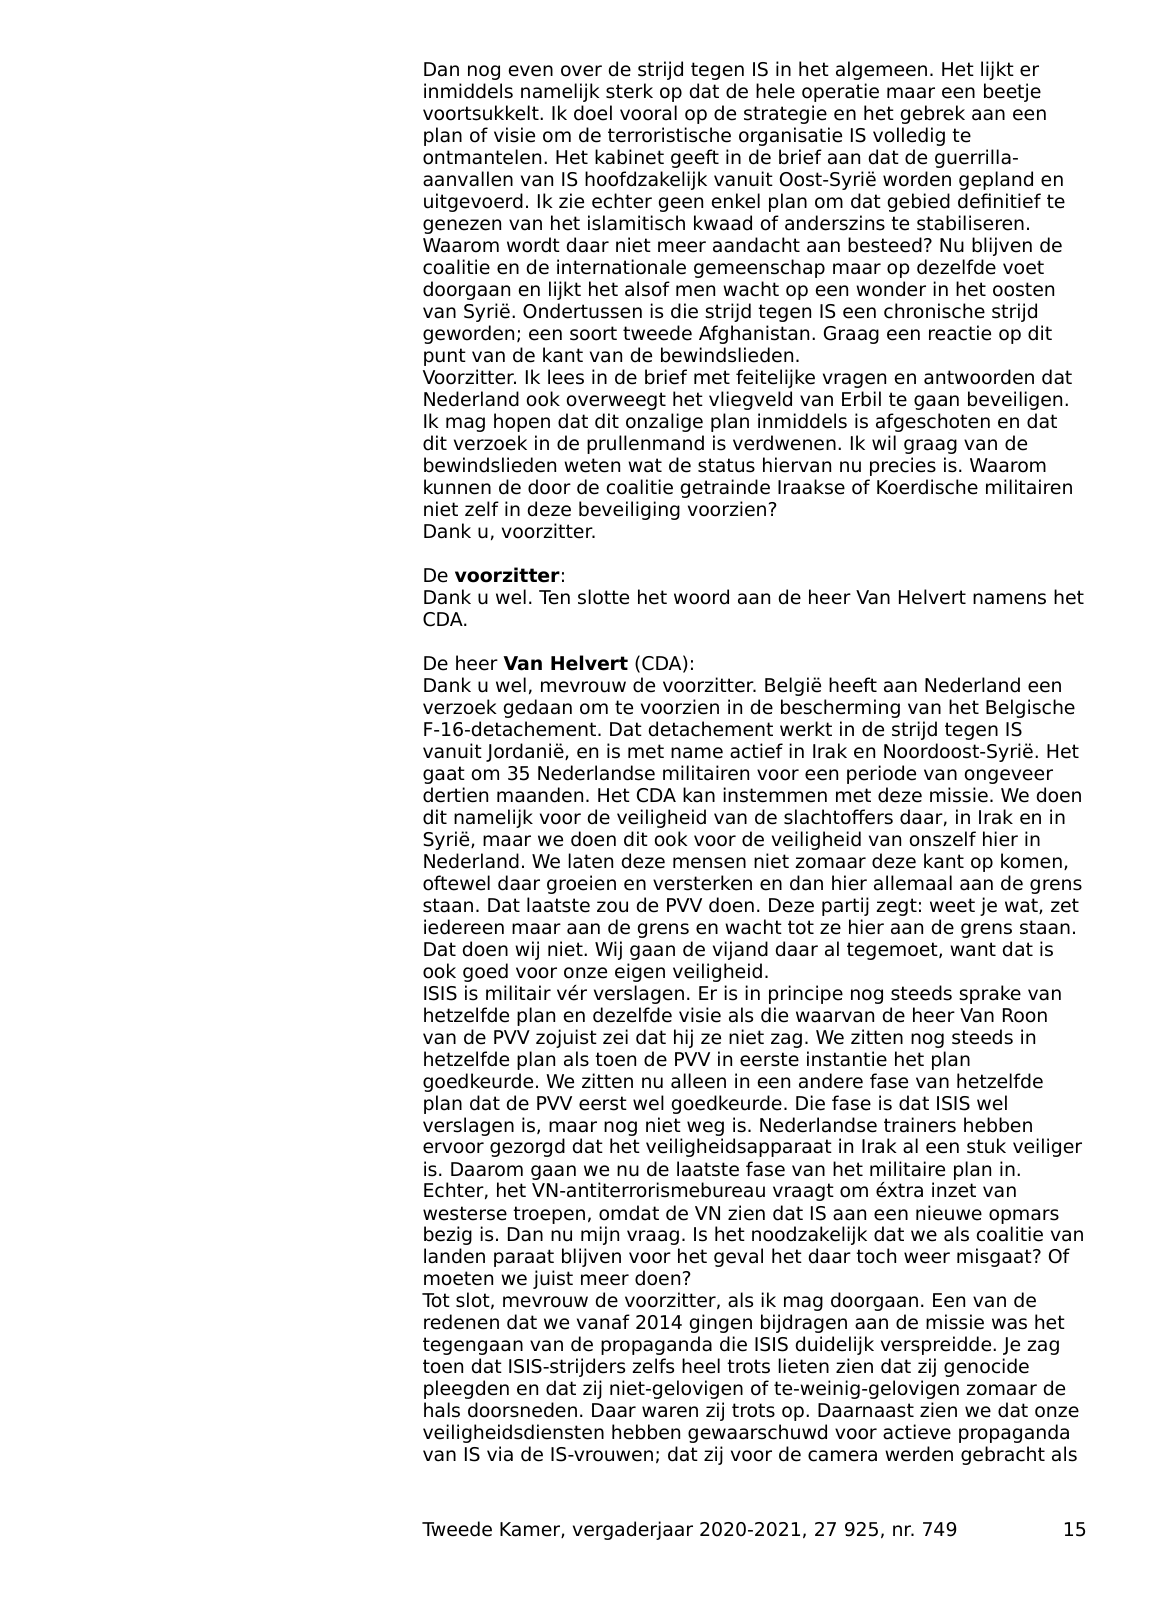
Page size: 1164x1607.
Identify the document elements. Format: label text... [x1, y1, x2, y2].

text Dan nog even over de strijd tegen IS in het algemeen. Het lijkt er inmiddels namelijk sterk op dat de hele operatie maar een beetje voortsukkelt. Ik doel vooral op de strategie en het gebrek aan een plan of visie om de terroristische organisatie IS volledig te ontmantelen. Het kabinet geeft in de brief aan dat de guerrilla-aanvallen van IS hoofdzakelijk vanuit Oost-Syrië worden gepland en uitgevoerd. Ik zie echter geen enkel plan om dat gebied definitief te genezen van het islamitisch kwaad of anderszins te stabiliseren. Waarom wordt daar niet meer aandacht aan besteed? Nu blijven de coalitie en de internationale gemeenschap maar op dezelfde voet doorgaan en lijkt het alsof men wacht op een wonder in het oosten van Syrië. Ondertussen is die strijd tegen IS een chronische strijd geworden; een soort tweede Afghanistan. Graag een reactie op dit punt van de kant van de bewindslieden. [422, 59, 1087, 367]
text Dank u wel, mevrouw de voorzitter. België heeft aan Nederland een verzoek gedaan om te voorzien in de bescherming van het Belgische F-16-detachement. Dat detachement werkt in de strijd tegen IS vanuit Jordanië, en is met name actief in Irak en Noordoost-Syrië. Het gaat om 35 Nederlandse militairen voor een periode van ongeveer dertien maanden. Het CDA kan instemmen met deze missie. We doen dit namelijk voor de veiligheid van de slachtoffers daar, in Irak en in Syrië, maar we doen dit ook voor de veiligheid van onszelf hier in Nederland. We laten deze mensen niet zomaar deze kant op komen, oftewel daar groeien en versterken en dan hier allemaal aan de grens staan. Dat laatste zou de PVV doen. Deze partij zegt: weet je wat, zet iedereen maar aan de grens en wacht tot ze hier aan de grens staan. Dat doen wij niet. Wij gaan de vijand daar al tegemoet, want dat is ook goed voor onze eigen veiligheid. [422, 675, 1087, 983]
text De heer Van Helvert (CDA): [422, 653, 1087, 675]
text Tot slot, mevrouw de voorzitter, als ik mag doorgaan. Een van de redenen dat we vanaf 2014 gingen bijdragen aan de missie was het tegengaan van de propaganda die ISIS duidelijk verspreidde. Je zag toen dat ISIS-strijders zelfs heel trots lieten zien dat zij genocide pleegden en dat zij niet-gelovigen of te-weinig-gelovigen zomaar de hals doorsneden. Daar waren zij trots op. Daarnaast zien we dat onze veiligheidsdiensten hebben gewaarschuwd voor actieve propaganda van IS via de IS-vrouwen; dat zij voor de camera werden gebracht als [422, 1290, 1087, 1466]
text Voorzitter. Ik lees in de brief met feitelijke vragen en antwoorden dat Nederland ook overweegt het vliegveld van Erbil te gaan beveiligen. Ik mag hopen dat dit onzalige plan inmiddels is afgeschoten en dat dit verzoek in de prullenmand is verdwenen. Ik wil graag van de bewindslieden weten wat de status hiervan nu precies is. Waarom kunnen de door de coalitie getrainde Iraakse of Koerdische militairen niet zelf in deze beveiliging voorzien? [422, 367, 1087, 521]
text Dank u wel. Ten slotte het woord aan de heer Van Helvert namens het CDA. [422, 587, 1087, 631]
text ISIS is militair vér verslagen. Er is in principe nog steeds sprake van hetzelfde plan en dezelfde visie als die waarvan de heer Van Roon van de PVV zojuist zei dat hij ze niet zag. We zitten nog steeds in hetzelfde plan als toen de PVV in eerste instantie het plan goedkeurde. We zitten nu alleen in een andere fase van hetzelfde plan dat de PVV eerst wel goedkeurde. Die fase is dat ISIS wel verslagen is, maar nog niet weg is. Nederlandse trainers hebben ervoor gezorgd dat het veiligheidsapparaat in Irak al een stuk veiliger is. Daarom gaan we nu de laatste fase van het militaire plan in. Echter, het VN-antiterrorismebureau vraagt om éxtra inzet van westerse troepen, omdat de VN zien dat IS aan een nieuwe opmars bezig is. Dan nu mijn vraag. Is het noodzakelijk dat we als coalitie van landen paraat blijven voor het geval het daar toch weer misgaat? Of moeten we juist meer doen? [422, 983, 1087, 1290]
text Dank u, voorzitter. [422, 521, 1087, 543]
text De voorzitter: [422, 565, 1087, 587]
